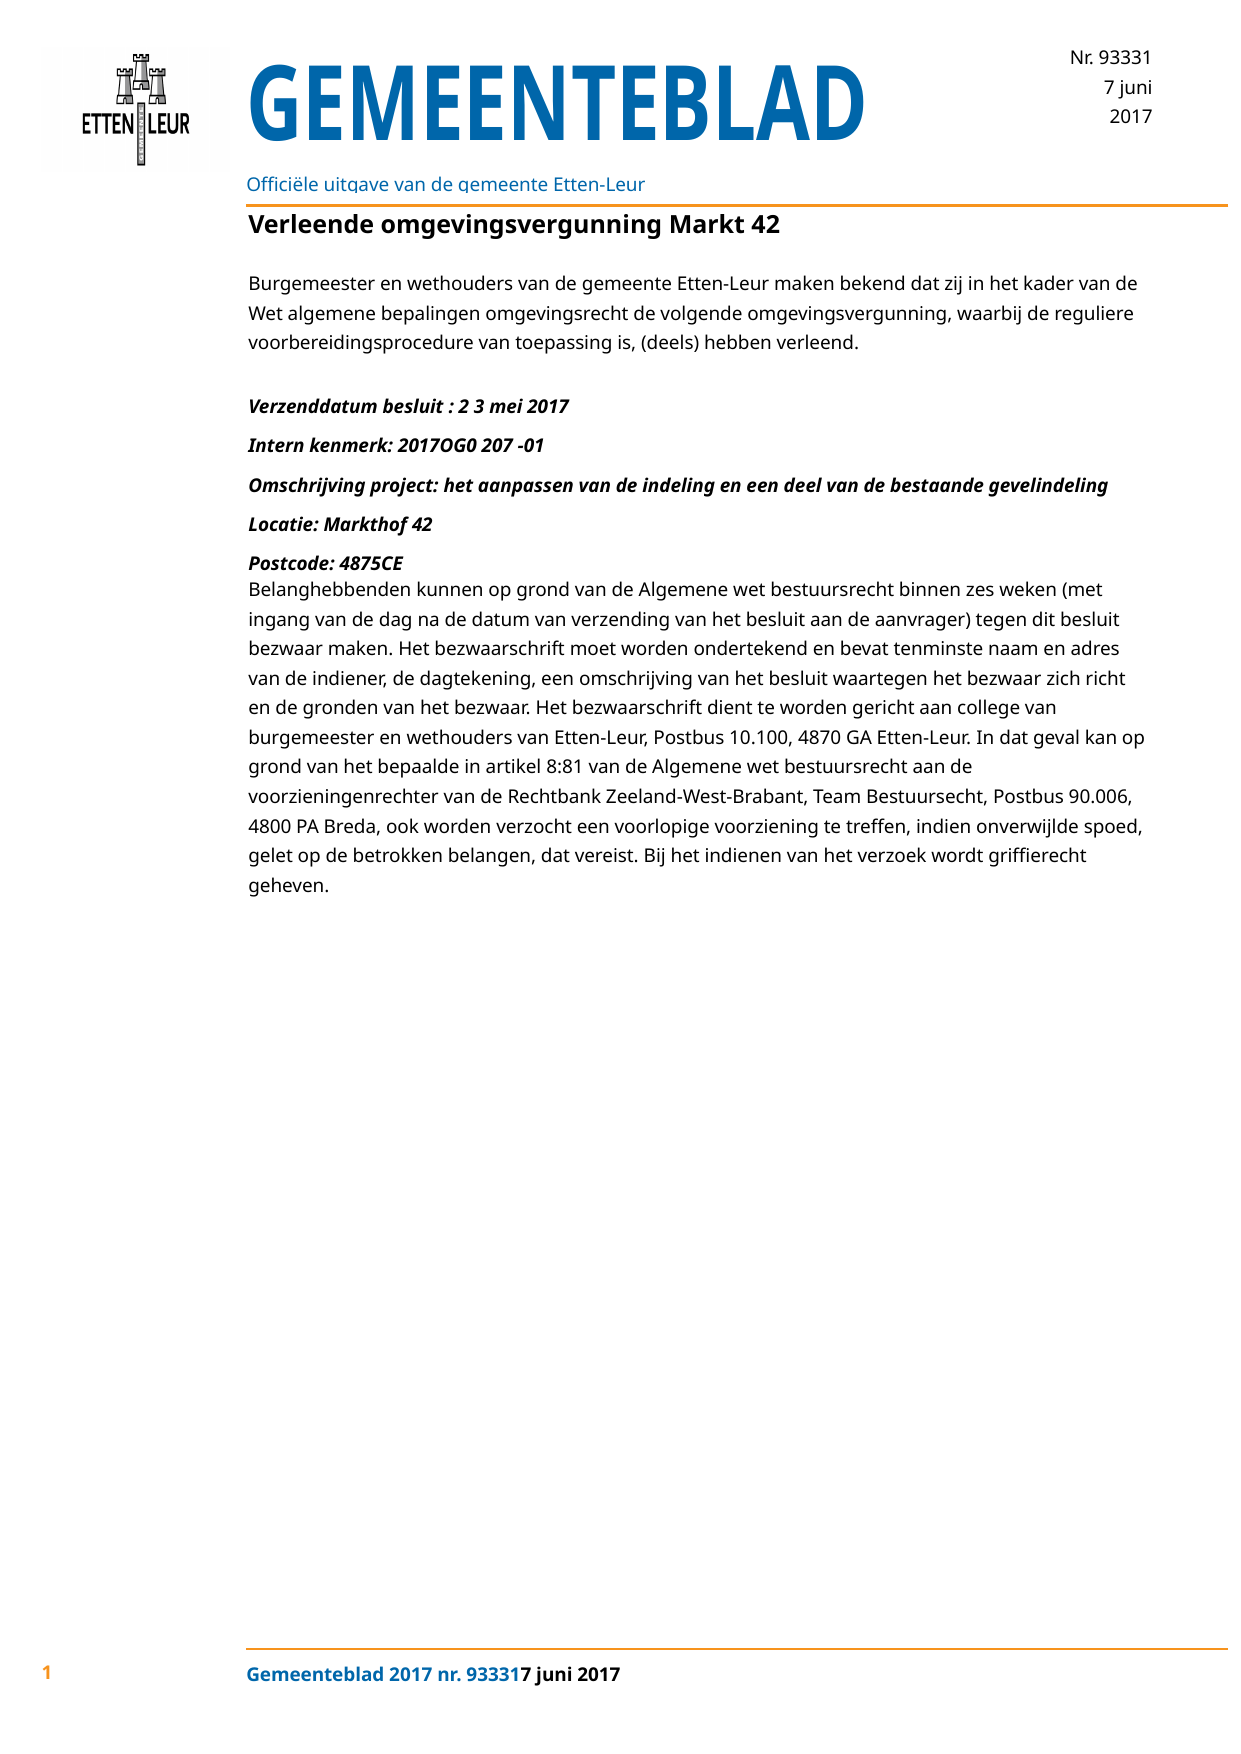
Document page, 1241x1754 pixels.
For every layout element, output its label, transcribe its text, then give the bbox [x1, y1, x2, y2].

text Verleende omgevingsvergunning Markt 42 [248, 207, 1152, 241]
text Omschrijving project: het aanpassen van de indeling en een deel van de bestaande gevelindeling [248, 472, 1152, 498]
text Intern kenmerk: 2017OG0 207 -01 [248, 433, 1152, 458]
text Locatie: Markthof 42 [248, 511, 1152, 537]
text Belanghebbenden kunnen op grond van de Algemene wet bestuursrecht binnen zes weken (met ingang van de dag na de datum van verzending van het besluit aan de aanvrager) tegen dit besluit bezwaar maken. Het bezwaarschrift moet worden ondertekend en bevat tenminste naam en adres van de indiener, de dagtekening, een omschrijving van het besluit waartegen het bezwaar zich richt en de gronden van het bezwaar. Het bezwaarschrift dient te worden gericht aan college van burgemeester en wethouders van Etten-Leur, Postbus 10.100, 4870 GA Etten-Leur. In dat geval kan op grond van het bepaalde in artikel 8:81 van de Algemene wet bestuursrecht aan de voorzieningenrechter van de Rechtbank Zeeland-West-Brabant, Team Bestuursecht, Postbus 90.006, 4800 PA Breda, ook worden verzocht een voorlopige voorziening te treffen, indien onverwijlde spoed, gelet op de betrokken belangen, dat vereist. Bij het indienen van het verzoek wordt griffierecht geheven. [248, 576, 1152, 898]
text Postcode: 4875CE [248, 551, 1152, 576]
text Verzenddatum besluit : 2 3 mei 2017 [248, 393, 1152, 419]
text Burgemeester en wethouders van de gemeente Etten-Leur maken bekend dat zij in het kader van de Wet algemene bepalingen omgevingsrecht de volgende omgevingsvergunning, waarbij de reguliere voorbereidingsprocedure van toepassing is, (deels) hebben verleend. [248, 270, 1152, 355]
picture [41, 47, 231, 172]
